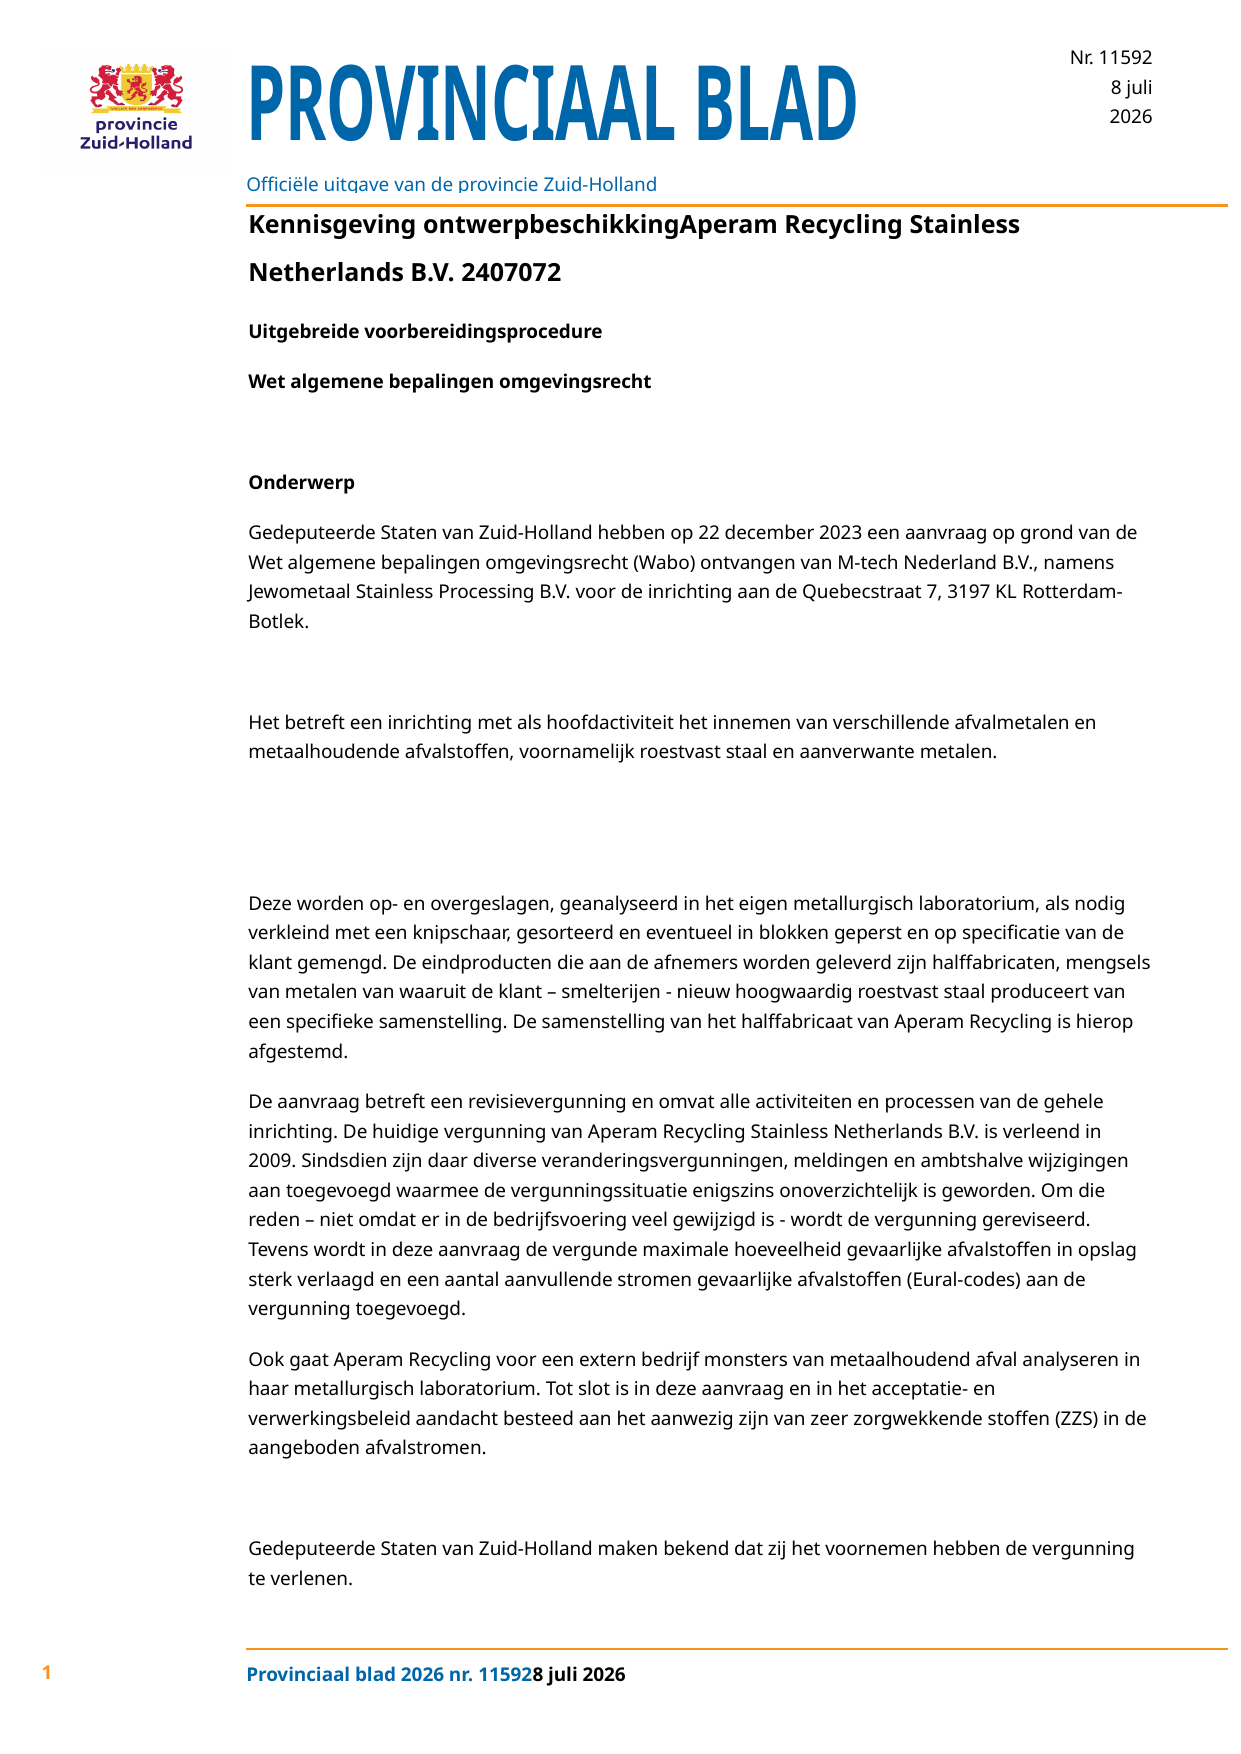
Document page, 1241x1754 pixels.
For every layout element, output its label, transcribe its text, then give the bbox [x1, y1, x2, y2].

text Kennisgeving ontwerpbeschikkingAperam Recycling Stainless Netherlands B.V. 2407072 [248, 207, 1152, 288]
text Uitgebreide voorbereidingsprocedure [248, 318, 1152, 344]
text Onderwerp [248, 469, 1152, 495]
text Gedeputeerde Staten van Zuid-Holland hebben op 22 december 2023 een aanvraag op grond van de Wet algemene bepalingen omgevingsrecht (Wabo) ontvangen van M-tech Nederland B.V., namens Jewometaal Stainless Processing B.V. voor de inrichting aan de Quebecstraat 7, 3197 KL Rotterdam-Botlek. [248, 519, 1152, 634]
text Deze worden op- en overgeslagen, geanalyseerd in het eigen metallurgisch laboratorium, als nodig verkleind met een knipschaar, gesorteerd en eventueel in blokken geperst en op specificatie van de klant gemengd. De eindproducten die aan de afnemers worden geleverd zijn halffabricaten, mengsels van metalen van waaruit de klant – smelterijen - nieuw hoogwaardig roestvast staal produceert van een specifieke samenstelling. De samenstelling van het halffabricaat van Aperam Recycling is hierop afgestemd. [248, 890, 1152, 1064]
picture [41, 47, 231, 172]
text Het betreft een inrichting met als hoofdactiviteit het innemen van verschillende afvalmetalen en metaalhoudende afvalstoffen, voornamelijk roestvast staal en aanverwante metalen. [248, 709, 1152, 764]
text Wet algemene bepalingen omgevingsrecht [248, 368, 1152, 394]
text Ook gaat Aperam Recycling voor een extern bedrijf monsters van metaalhoudend afval analyseren in haar metallurgisch laboratorium. Tot slot is in deze aanvraag en in het acceptatie- en verwerkingsbeleid aandacht besteed aan het aanwezig zijn van zeer zorgwekkende stoffen (ZZS) in de aangeboden afvalstromen. [248, 1346, 1152, 1460]
text De aanvraag betreft een revisievergunning en omvat alle activiteiten en processen van de gehele inrichting. De huidige vergunning van Aperam Recycling Stainless Netherlands B.V. is verleend in 2009. Sindsdien zijn daar diverse veranderingsvergunningen, meldingen en ambtshalve wijzigingen aan toegevoegd waarmee de vergunningssituatie enigszins onoverzichtelijk is geworden. Om die reden – niet omdat er in de bedrijfsvoering veel gewijzigd is - wordt de vergunning gereviseerd. Tevens wordt in deze aanvraag de vergunde maximale hoeveelheid gevaarlijke afvalstoffen in opslag sterk verlaagd en een aantal aanvullende stromen gevaarlijke afvalstoffen (Eural-codes) aan de vergunning toegevoegd. [248, 1088, 1152, 1321]
text Gedeputeerde Staten van Zuid-Holland maken bekend dat zij het voornemen hebben de vergunning te verlenen. [248, 1535, 1152, 1591]
